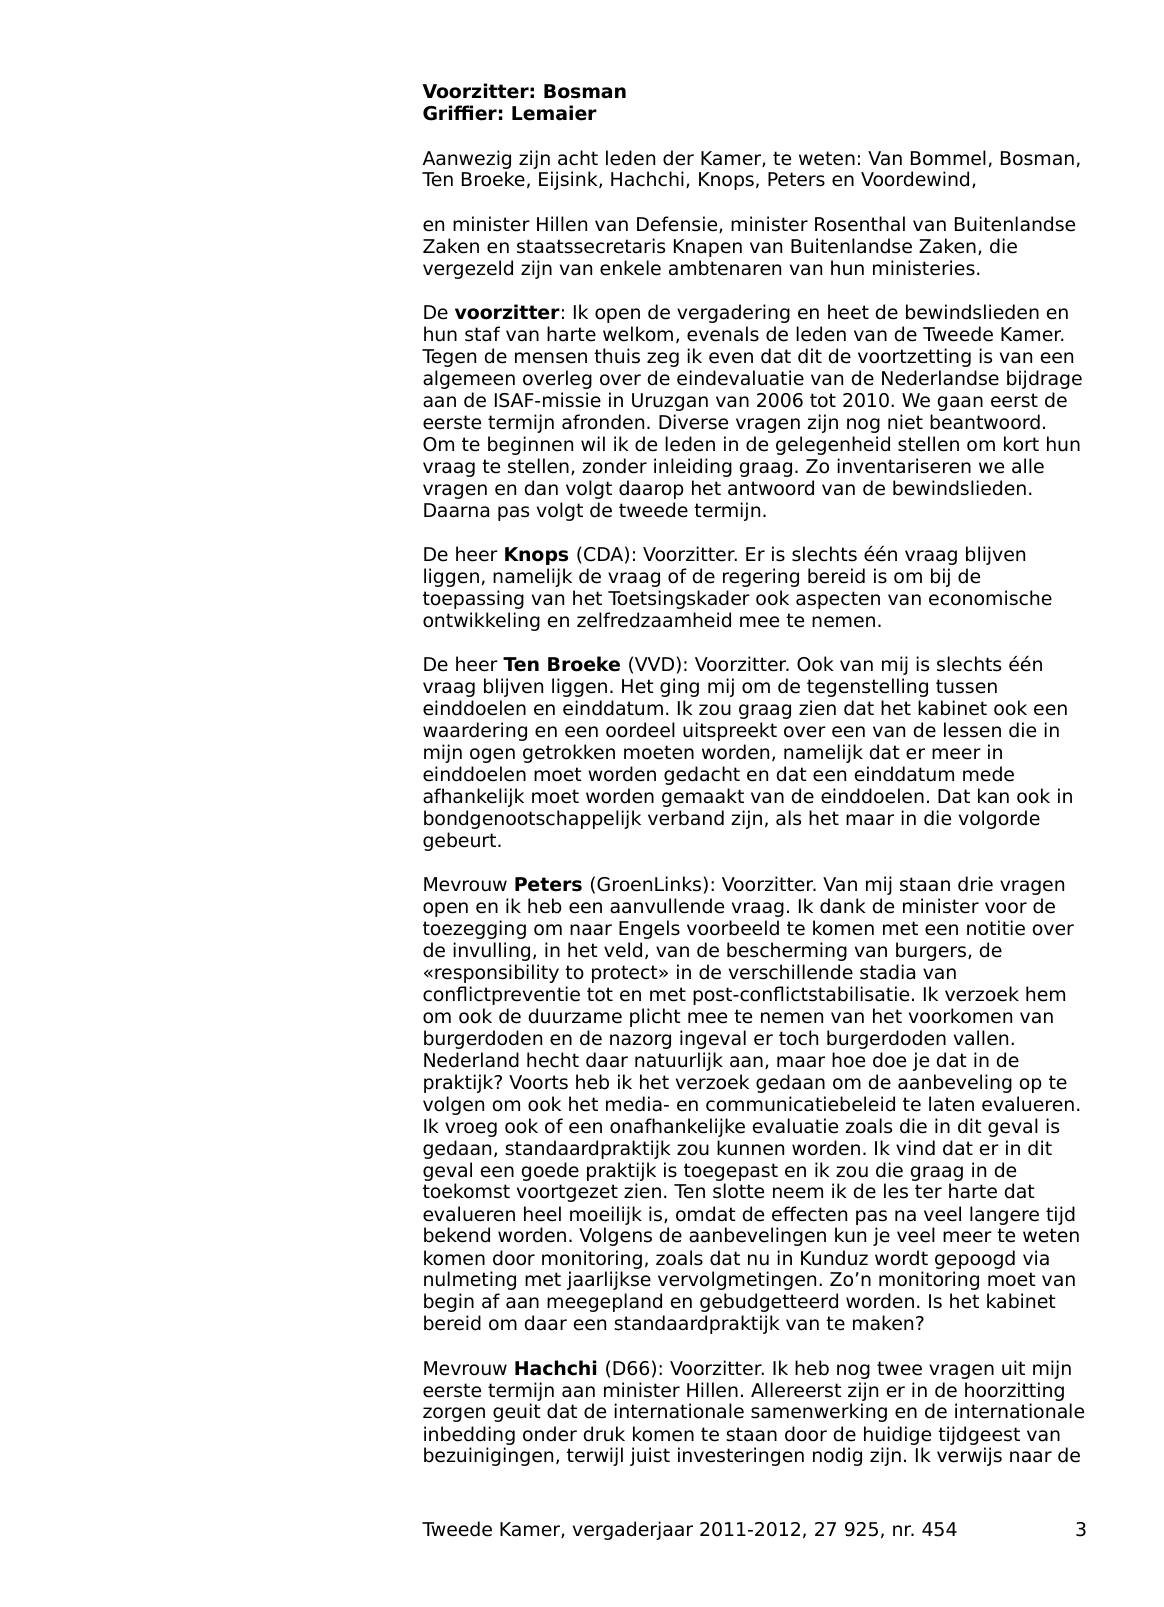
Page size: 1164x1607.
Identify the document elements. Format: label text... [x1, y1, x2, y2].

text Mevrouw Hachchi (D66): Voorzitter. Ik heb nog twee vragen uit mijn eerste termijn aan minister Hillen. Allereerst zijn er in de hoorzitting zorgen geuit dat de internationale samenwerking en de internationale inbedding onder druk komen te staan door de huidige tijdgeest van bezuinigingen, terwijl juist investeringen nodig zijn. Ik verwijs naar de [422, 1357, 1087, 1467]
text De voorzitter: Ik open de vergadering en heet de bewindslieden en hun staf van harte welkom, evenals de leden van de Tweede Kamer. Tegen de mensen thuis zeg ik even dat dit de voortzetting is van een algemeen overleg over de eindevaluatie van de Nederlandse bijdrage aan de ISAF-missie in Uruzgan van 2006 tot 2010. We gaan eerst de eerste termijn afronden. Diverse vragen zijn nog niet beantwoord. Om te beginnen wil ik de leden in de gelegenheid stellen om kort hun vraag te stellen, zonder inleiding graag. Zo inventariseren we alle vragen en dan volgt daarop het antwoord van de bewindslieden. Daarna pas volgt de tweede termijn. [422, 302, 1087, 521]
text en minister Hillen van Defensie, minister Rosenthal van Buitenlandse Zaken en staatssecretaris Knapen van Buitenlandse Zaken, die vergezeld zijn van enkele ambtenaren van hun ministeries. [422, 213, 1087, 279]
text Aanwezig zijn acht leden der Kamer, te weten: Van Bommel, Bosman, Ten Broeke, Eijsink, Hachchi, Knops, Peters en Voordewind, [422, 147, 1087, 191]
text Mevrouw Peters (GroenLinks): Voorzitter. Van mij staan drie vragen open en ik heb een aanvullende vraag. Ik dank de minister voor de toezegging om naar Engels voorbeeld te komen met een notitie over de invulling, in het veld, van de bescherming van burgers, de «responsibility to protect» in de verschillende stadia van conflictpreventie tot en met post-conflictstabilisatie. Ik verzoek hem om ook de duurzame plicht mee te nemen van het voorkomen van burgerdoden en de nazorg ingeval er toch burgerdoden vallen. Nederland hecht daar natuurlijk aan, maar hoe doe je dat in de praktijk? Voorts heb ik het verzoek gedaan om de aanbeveling op te volgen om ook het media- en communicatiebeleid te laten evalueren. Ik vroeg ook of een onafhankelijke evaluatie zoals die in dit geval is gedaan, standaardpraktijk zou kunnen worden. Ik vind dat er in dit geval een goede praktijk is toegepast en ik zou die graag in de toekomst voortgezet zien. Ten slotte neem ik de les ter harte dat evalueren heel moeilijk is, omdat de effecten pas na veel langere tijd bekend worden. Volgens de aanbevelingen kun je veel meer te weten komen door monitoring, zoals dat nu in Kunduz wordt gepoogd via nulmeting met jaarlijkse vervolgmetingen. Zo’n monitoring moet van begin af aan meegepland en gebudgetteerd worden. Is het kabinet bereid om daar een standaardpraktijk van te maken? [422, 874, 1087, 1335]
text Voorzitter: Bosman [422, 81, 1087, 103]
text De heer Ten Broeke (VVD): Voorzitter. Ook van mij is slechts één vraag blijven liggen. Het ging mij om de tegenstelling tussen einddoelen en einddatum. Ik zou graag zien dat het kabinet ook een waardering en een oordeel uitspreekt over een van de lessen die in mijn ogen getrokken moeten worden, namelijk dat er meer in einddoelen moet worden gedacht en dat een einddatum mede afhankelijk moet worden gemaakt van de einddoelen. Dat kan ook in bondgenootschappelijk verband zijn, als het maar in die volgorde gebeurt. [422, 654, 1087, 852]
text Griffier: Lemaier [422, 103, 1087, 125]
text De heer Knops (CDA): Voorzitter. Er is slechts één vraag blijven liggen, namelijk de vraag of de regering bereid is om bij de toepassing van het Toetsingskader ook aspecten van economische ontwikkeling en zelfredzaamheid mee te nemen. [422, 544, 1087, 632]
